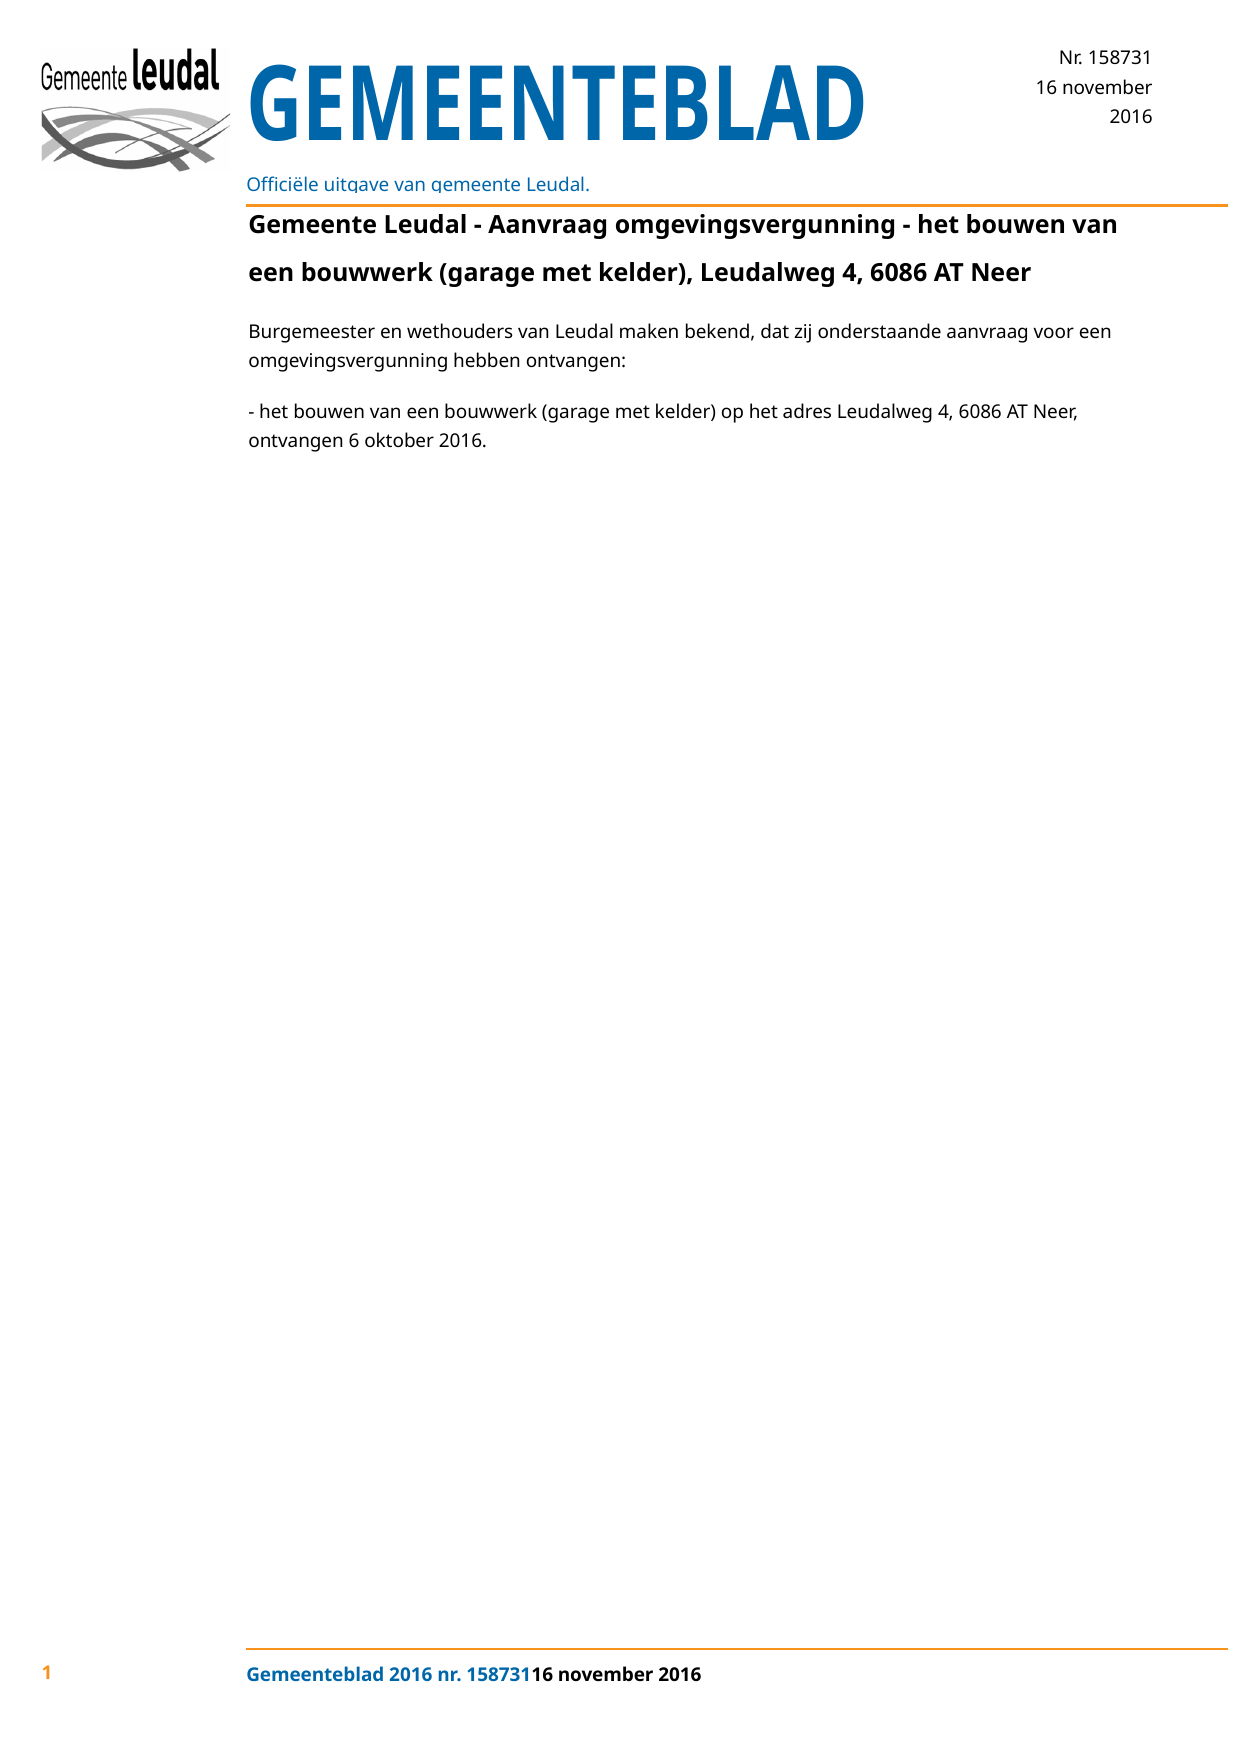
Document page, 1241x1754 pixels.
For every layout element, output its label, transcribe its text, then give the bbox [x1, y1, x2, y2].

text Burgemeester en wethouders van Leudal maken bekend, dat zij onderstaande aanvraag voor een omgevingsvergunning hebben ontvangen: [248, 318, 1152, 373]
picture [41, 47, 231, 172]
text - het bouwen van een bouwwerk (garage met kelder) op het adres Leudalweg 4, 6086 AT Neer, ontvangen 6 oktober 2016. [248, 398, 1152, 453]
text Gemeente Leudal - Aanvraag omgevingsvergunning - het bouwen van een bouwwerk (garage met kelder), Leudalweg 4, 6086 AT Neer [248, 207, 1152, 288]
